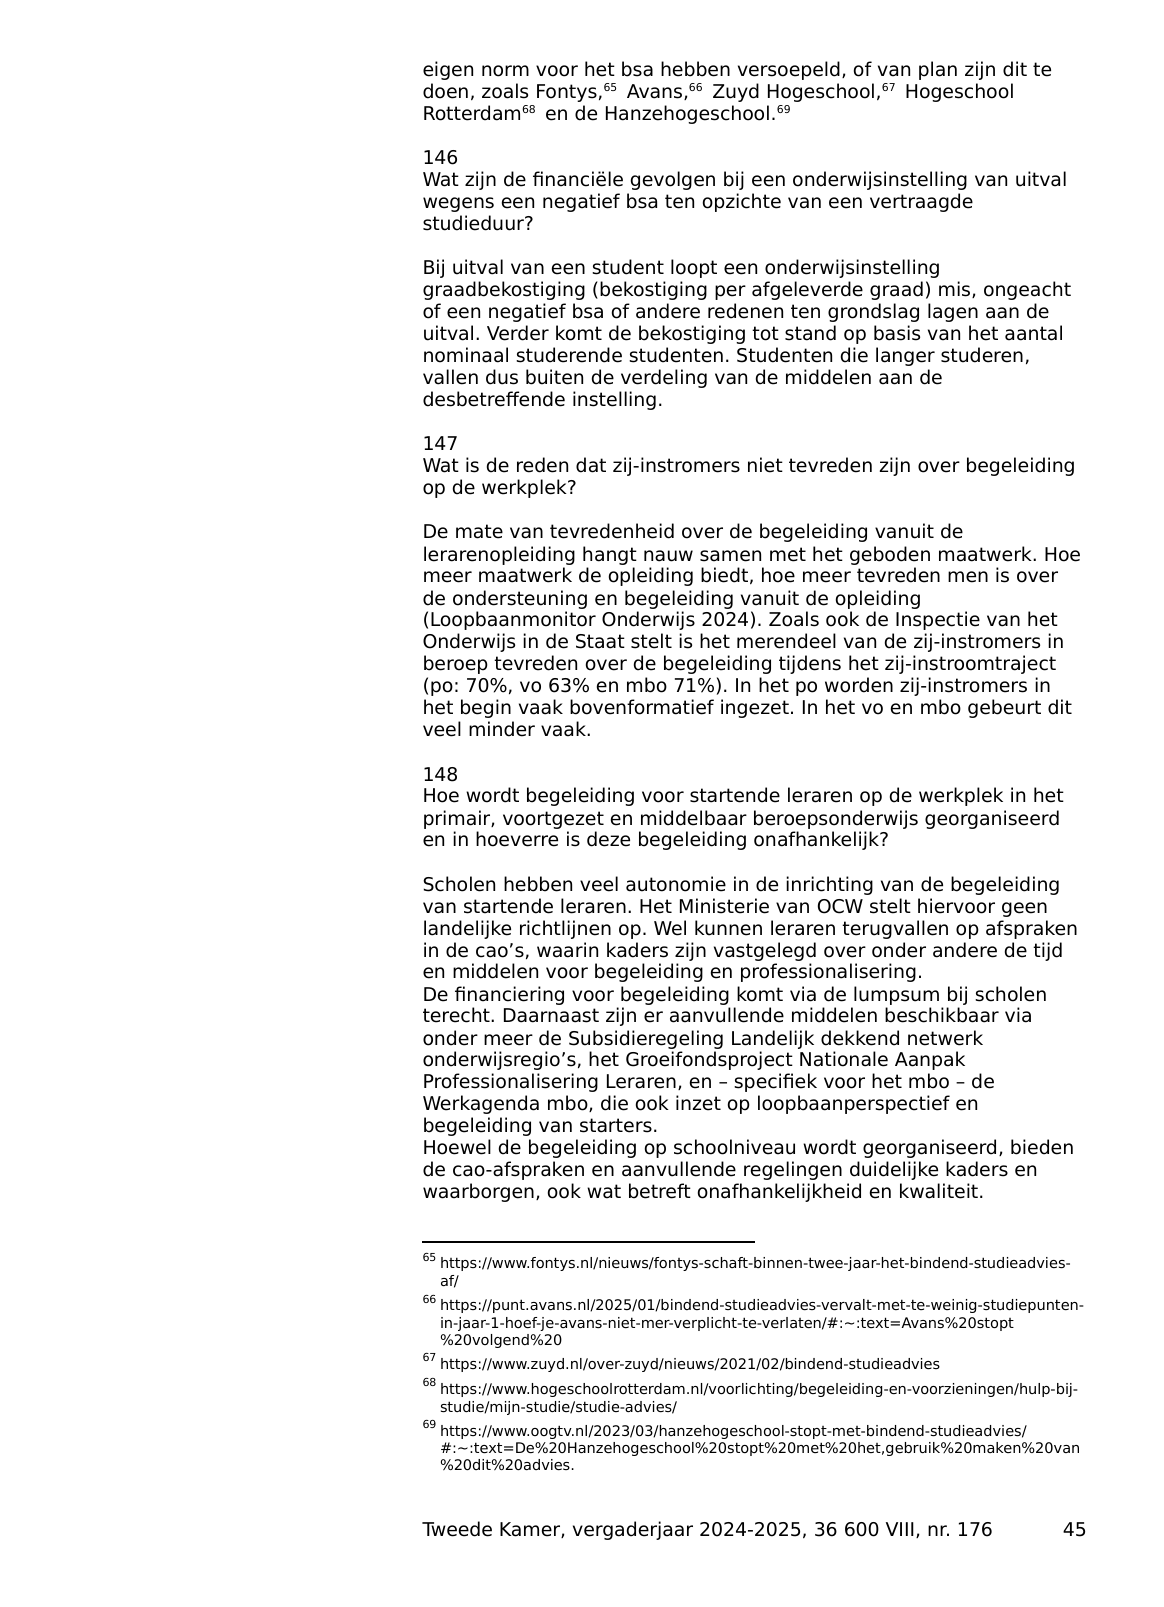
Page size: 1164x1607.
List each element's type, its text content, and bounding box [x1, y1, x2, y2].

text https://www.hogeschoolrotterdam.nl/voorlichting/begeleiding-en-voorzieningen/hulp-bij-studie/mijn-studie/studie-advies/ [422, 1377, 1087, 1416]
text Hoewel de begeleiding op schoolniveau wordt georganiseerd, bieden de cao-afspraken en aanvullende regelingen duidelijke kaders en waarborgen, ook wat betreft onafhankelijkheid en kwaliteit. [422, 1137, 1087, 1203]
text De financiering voor begeleiding komt via de lumpsum bij scholen terecht. Daarnaast zijn er aanvullende middelen beschikbaar via onder meer de Subsidieregeling Landelijk dekkend netwerk onderwijsregio’s, het Groeifondsproject Nationale Aanpak Professionalisering Leraren, en – specifiek voor het mbo – de Werkagenda mbo, die ook inzet op loopbaanperspectief en begeleiding van starters. [422, 983, 1087, 1137]
text Hoe wordt begeleiding voor startende leraren op de werkplek in het primair, voortgezet en middelbaar beroepsonderwijs georganiseerd en in hoeverre is deze begeleiding onafhankelijk? [422, 785, 1087, 851]
text Wat zijn de financiële gevolgen bij een onderwijsinstelling van uitval wegens een negatief bsa ten opzichte van een vertraagde studieduur? [422, 169, 1087, 235]
text Scholen hebben veel autonomie in de inrichting van de begeleiding van startende leraren. Het Ministerie van OCW stelt hiervoor geen landelijke richtlijnen op. Wel kunnen leraren terugvallen op afspraken in de cao’s, waarin kaders zijn vastgelegd over onder andere de tijd en middelen voor begeleiding en professionalisering. [422, 873, 1087, 983]
text 147 [422, 433, 1087, 455]
text 148 [422, 763, 1087, 785]
text Bij uitval van een student loopt een onderwijsinstelling graadbekostiging (bekostiging per afgeleverde graad) mis, ongeacht of een negatief bsa of andere redenen ten grondslag lagen aan de uitval. Verder komt de bekostiging tot stand op basis van het aantal nominaal studerende studenten. Studenten die langer studeren, vallen dus buiten de verdeling van de middelen aan de desbetreffende instelling. [422, 257, 1087, 411]
text https://punt.avans.nl/2025/01/bindend-studieadvies-vervalt-met-te-weinig-studiepunten-in-jaar-1-hoef-je-avans-niet-mer-verplicht-te-verlaten/#:~:text=Avans%20stopt%20volgend%20 [422, 1293, 1087, 1349]
text De mate van tevredenheid over de begeleiding vanuit de lerarenopleiding hangt nauw samen met het geboden maatwerk. Hoe meer maatwerk de opleiding biedt, hoe meer tevreden men is over de ondersteuning en begeleiding vanuit de opleiding (Loopbaanmonitor Onderwijs 2024). Zoals ook de Inspectie van het Onderwijs in de Staat stelt is het merendeel van de zij-instromers in beroep tevreden over de begeleiding tijdens het zij-instroomtraject (po: 70%, vo 63% en mbo 71%). In het po worden zij-instromers in het begin vaak bovenformatief ingezet. In het vo en mbo gebeurt dit veel minder vaak. [422, 521, 1087, 741]
text Wat is de reden dat zij-instromers niet tevreden zijn over begeleiding op de werkplek? [422, 455, 1087, 499]
text 146 [422, 147, 1087, 169]
text eigen norm voor het bsa hebben versoepeld, of van plan zijn dit te doen, zoals Fontys, Avans, Zuyd Hogeschool, Hogeschool Rotterdam en de Hanzehogeschool. [422, 59, 1087, 125]
text https://www.oogtv.nl/2023/03/hanzehogeschool-stopt-met-bindend-studieadvies/#:~:text=De%20Hanzehogeschool%20stopt%20met%20het,gebruik%20maken%20van%20dit%20advies. [422, 1418, 1087, 1474]
text https://www.zuyd.nl/over-zuyd/nieuws/2021/02/bindend-studieadvies [422, 1352, 1087, 1374]
text https://www.fontys.nl/nieuws/fontys-schaft-binnen-twee-jaar-het-bindend-studieadvies-af/ [422, 1251, 1087, 1290]
